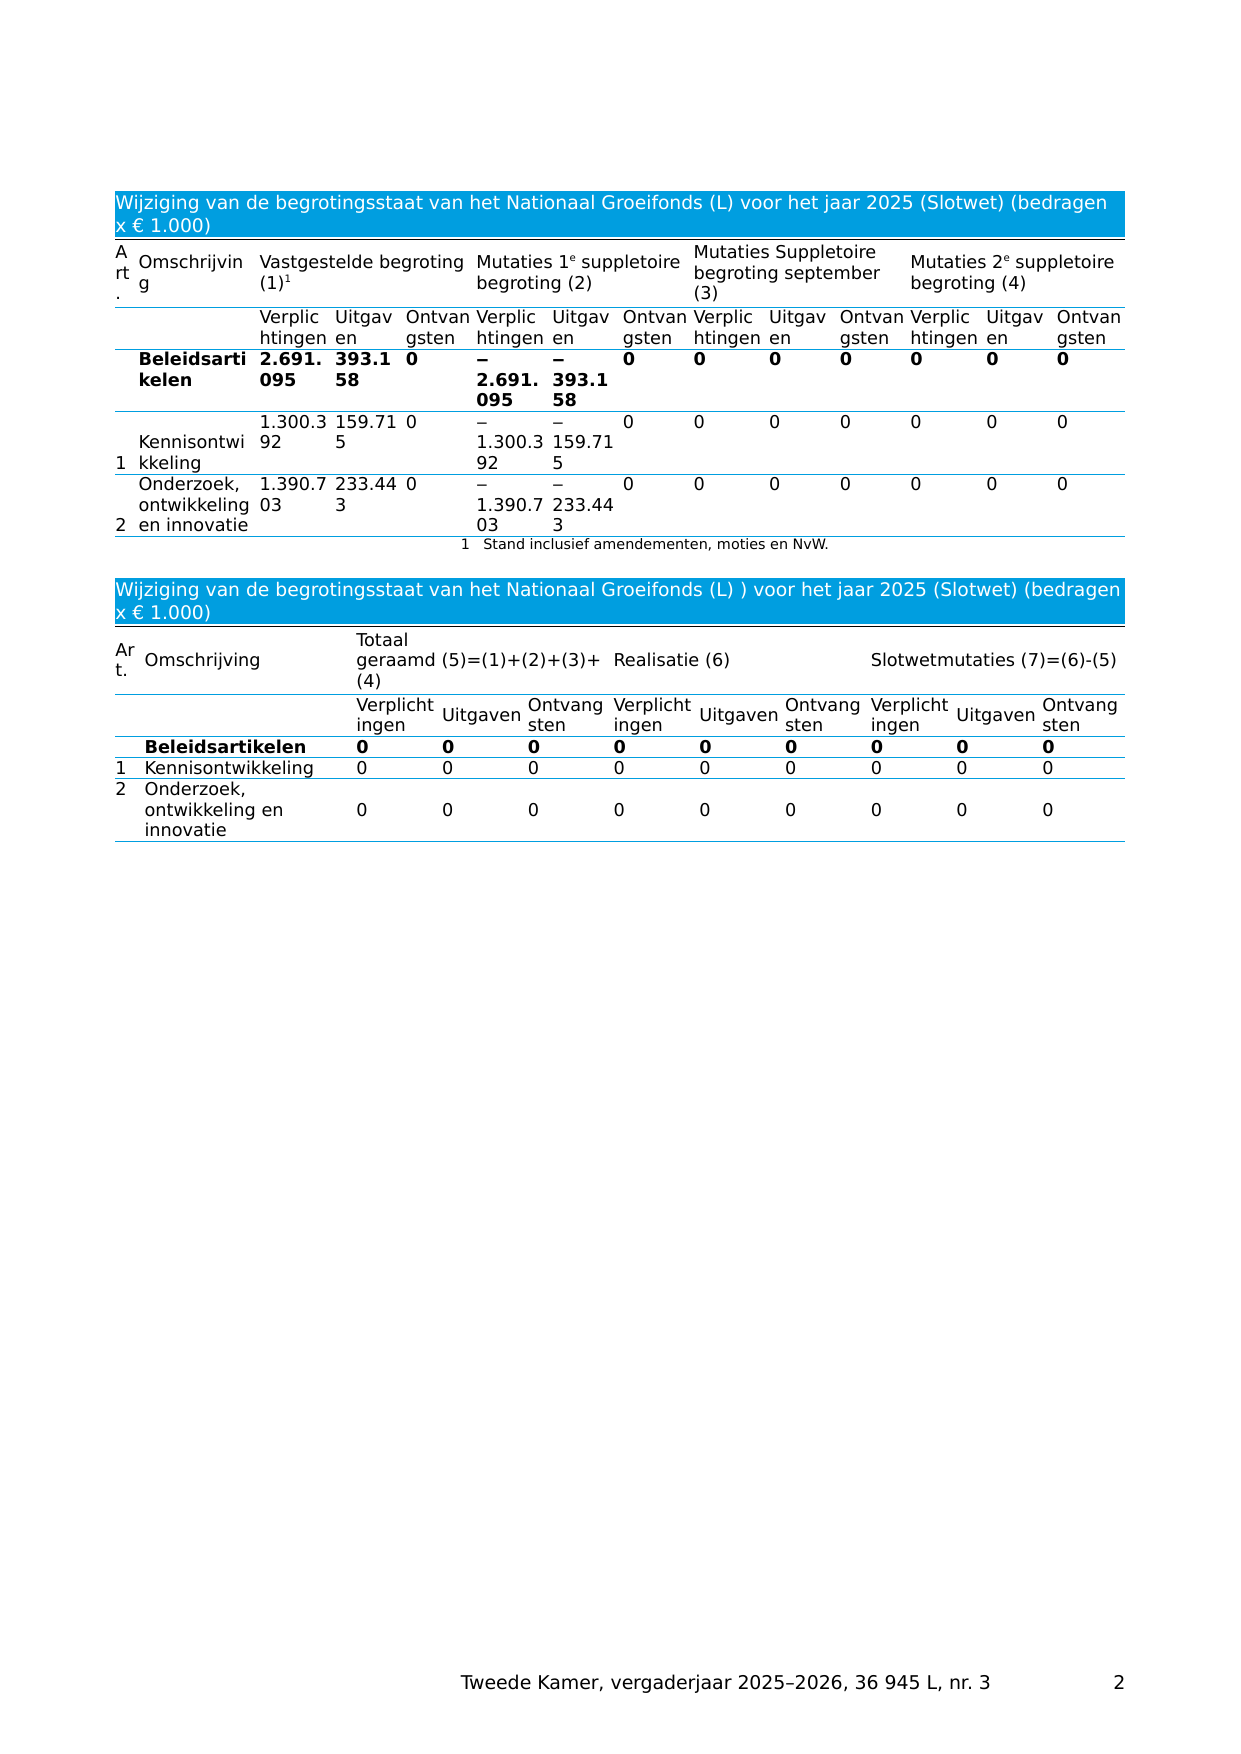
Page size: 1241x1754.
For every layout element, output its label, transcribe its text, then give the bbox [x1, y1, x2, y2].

table_cell Beleidsartikelen [135, 350, 256, 411]
table_cell Uitgaven [696, 695, 782, 736]
table_cell Uitgaven [766, 308, 837, 349]
table_cell 159.715 [332, 412, 403, 473]
table_cell 0 [403, 350, 473, 411]
table_cell 0 [610, 737, 696, 757]
table_cell 0 [525, 779, 610, 841]
table_cell Verplichtingen [473, 308, 549, 349]
table_cell Mutaties 2e suppletoire begroting (4) [907, 240, 1125, 307]
table_cell 0 [439, 758, 525, 778]
table_cell [141, 695, 353, 736]
table_cell Vastgestelde begroting (1)1 [256, 240, 473, 307]
table_cell 0 [353, 758, 439, 778]
table_cell 0 [983, 412, 1054, 473]
table_cell Ontvangsten [782, 695, 868, 736]
table_cell 1.390.703 [256, 475, 332, 536]
table_cell Uitgaven [983, 308, 1054, 349]
table_cell Kennisontwikkeling [135, 412, 256, 473]
table_cell 0 [620, 475, 690, 536]
table_cell Ontvangsten [1039, 695, 1125, 736]
table_cell Uitgaven [549, 308, 620, 349]
table_cell 0 [766, 412, 837, 473]
table_cell 0 [696, 779, 782, 841]
table_cell 0 [837, 412, 907, 473]
table_cell Onderzoek, ontwikkeling en innovatie [141, 779, 353, 841]
table_cell 2 [115, 779, 141, 841]
table_cell Omschrijving [141, 627, 353, 694]
table_cell Verplichtingen [256, 308, 332, 349]
table_cell 0 [439, 779, 525, 841]
table_cell 0 [766, 475, 837, 536]
table_cell Ontvangsten [403, 308, 473, 349]
table_cell 0 [907, 350, 983, 411]
table_cell Uitgaven [332, 308, 403, 349]
table_cell Omschrijving [135, 240, 256, 307]
table_cell Mutaties 1e suppletoire begroting (2) [473, 240, 690, 307]
table_cell 0 [403, 412, 473, 473]
table_cell 0 [525, 737, 610, 757]
table_cell 0 [610, 779, 696, 841]
table_cell 0 [620, 412, 690, 473]
table_cell ‒ 2.691.095 [473, 350, 549, 411]
table_cell 0 [837, 475, 907, 536]
table_cell 0 [353, 737, 439, 757]
table_cell 2 [115, 475, 135, 536]
table_cell [115, 308, 135, 349]
table_cell [115, 695, 141, 736]
table_cell ‒ 1.390.703 [473, 475, 549, 536]
table_cell Uitgaven [953, 695, 1039, 736]
table_cell Ontvangsten [1054, 308, 1125, 349]
table_cell [115, 350, 135, 411]
table_cell 0 [907, 475, 983, 536]
table_cell 0 [782, 737, 868, 757]
table_cell Ontvangsten [620, 308, 690, 349]
table_cell Verplichtingen [690, 308, 766, 349]
table_cell [135, 308, 256, 349]
table_cell 0 [868, 779, 953, 841]
list Stand inclusief amendementen, moties en NvW. [461, 537, 1125, 553]
table_cell 0 [403, 475, 473, 536]
table_cell 0 [690, 350, 766, 411]
table_cell 0 [766, 350, 837, 411]
table_cell Ontvangsten [525, 695, 610, 736]
table_cell 0 [953, 758, 1039, 778]
table_cell ‒ 159.715 [549, 412, 620, 473]
table_cell 0 [696, 758, 782, 778]
table_cell 0 [439, 737, 525, 757]
table_cell Onderzoek, ontwikkeling en innovatie [135, 475, 256, 536]
table_cell 0 [983, 350, 1054, 411]
table_cell 0 [868, 737, 953, 757]
table_cell 0 [953, 779, 1039, 841]
table_cell [115, 737, 141, 757]
table_cell Verplichtingen [353, 695, 439, 736]
table_cell ‒ 1.300.392 [473, 412, 549, 473]
table_cell Verplichtingen [868, 695, 953, 736]
table_cell 0 [782, 758, 868, 778]
table_cell Slotwetmutaties (7)=(6)-(5) [868, 627, 1125, 694]
table_cell Verplichtingen [907, 308, 983, 349]
table_cell Beleidsartikelen [141, 737, 353, 757]
table_cell 0 [620, 350, 690, 411]
table_cell Verplichtingen [610, 695, 696, 736]
table_cell Art. [115, 240, 135, 307]
table_cell 0 [1054, 350, 1125, 411]
table_cell 0 [868, 758, 953, 778]
table_cell 0 [983, 475, 1054, 536]
table_cell 0 [1054, 475, 1125, 536]
table_cell 0 [907, 412, 983, 473]
table_cell 0 [1039, 737, 1125, 757]
table_cell Totaal geraamd (5)=(1)+(2)+(3)+(4) [353, 627, 610, 694]
table_cell 393.158 [332, 350, 403, 411]
table_cell 0 [1039, 758, 1125, 778]
table_cell 0 [525, 758, 610, 778]
table_cell 0 [837, 350, 907, 411]
table_cell ‒ 233.443 [549, 475, 620, 536]
table_cell Uitgaven [439, 695, 525, 736]
table_cell 0 [610, 758, 696, 778]
table_cell 1.300.392 [256, 412, 332, 473]
table_cell ‒ 393.158 [549, 350, 620, 411]
table_cell 0 [1054, 412, 1125, 473]
table_cell Mutaties Suppletoire begroting september (3) [690, 240, 907, 307]
table_cell 0 [690, 475, 766, 536]
table_cell Art. [115, 627, 141, 694]
table_cell 233.443 [332, 475, 403, 536]
table_cell 0 [782, 779, 868, 841]
table_cell Kennisontwikkeling [141, 758, 353, 778]
table_cell 0 [696, 737, 782, 757]
table_cell 1 [115, 412, 135, 473]
table_cell 0 [353, 779, 439, 841]
table_cell 1 [115, 758, 141, 778]
table_cell Ontvangsten [837, 308, 907, 349]
table_cell 0 [690, 412, 766, 473]
table_cell 0 [1039, 779, 1125, 841]
table_cell 0 [953, 737, 1039, 757]
table_cell Realisatie (6) [610, 627, 868, 694]
table_cell 2.691.095 [256, 350, 332, 411]
